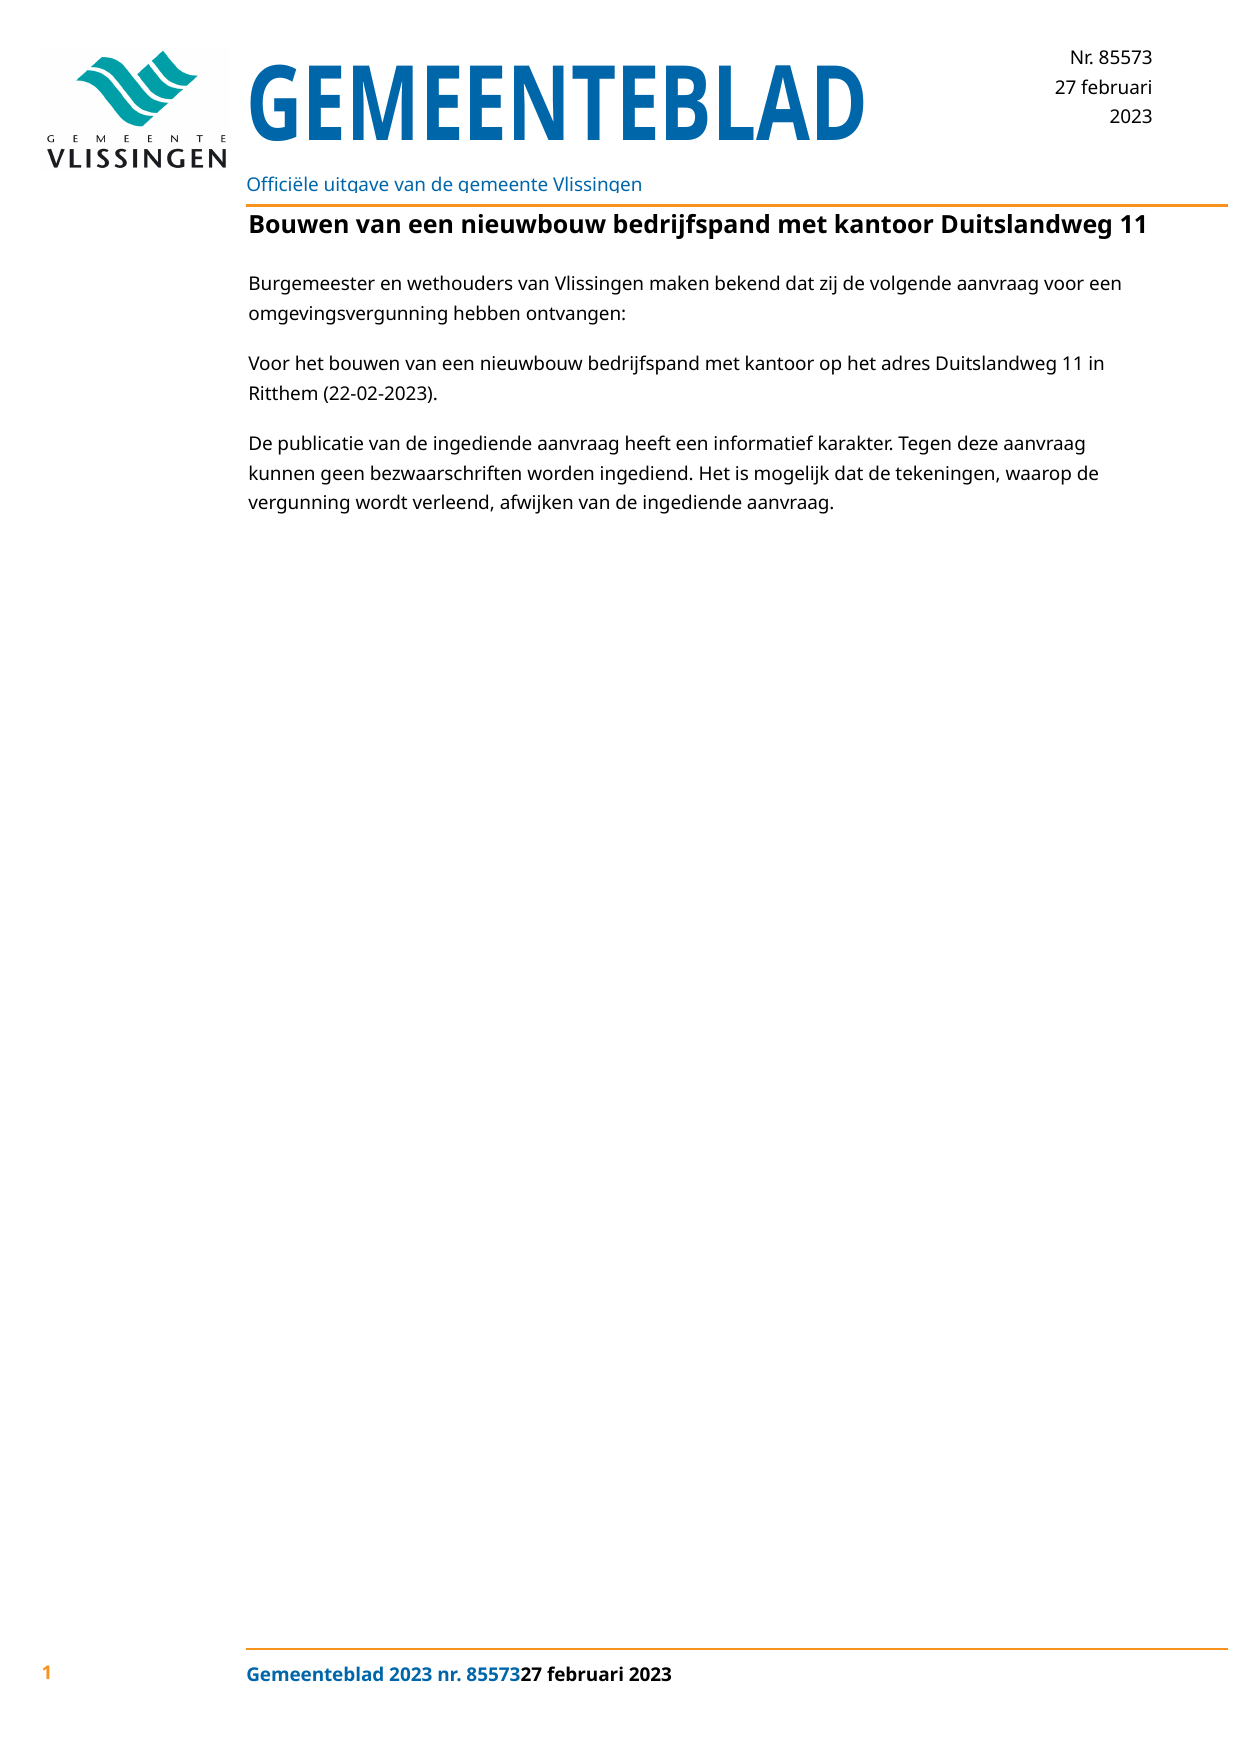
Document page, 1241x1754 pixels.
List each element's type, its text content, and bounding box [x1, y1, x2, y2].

text Bouwen van een nieuwbouw bedrijfspand met kantoor Duitslandweg 11 [248, 207, 1152, 241]
text Voor het bouwen van een nieuwbouw bedrijfspand met kantoor op het adres Duitslandweg 11 in Ritthem (22-02-2023). [248, 350, 1152, 406]
text De publicatie van de ingediende aanvraag heeft een informatief karakter. Tegen deze aanvraag kunnen geen bezwaarschriften worden ingediend. Het is mogelijk dat de tekeningen, waarop de vergunning wordt verleend, afwijken van de ingediende aanvraag. [248, 430, 1152, 515]
text Burgemeester en wethouders van Vlissingen maken bekend dat zij de volgende aanvraag voor een omgevingsvergunning hebben ontvangen: [248, 270, 1152, 326]
picture [41, 47, 231, 172]
